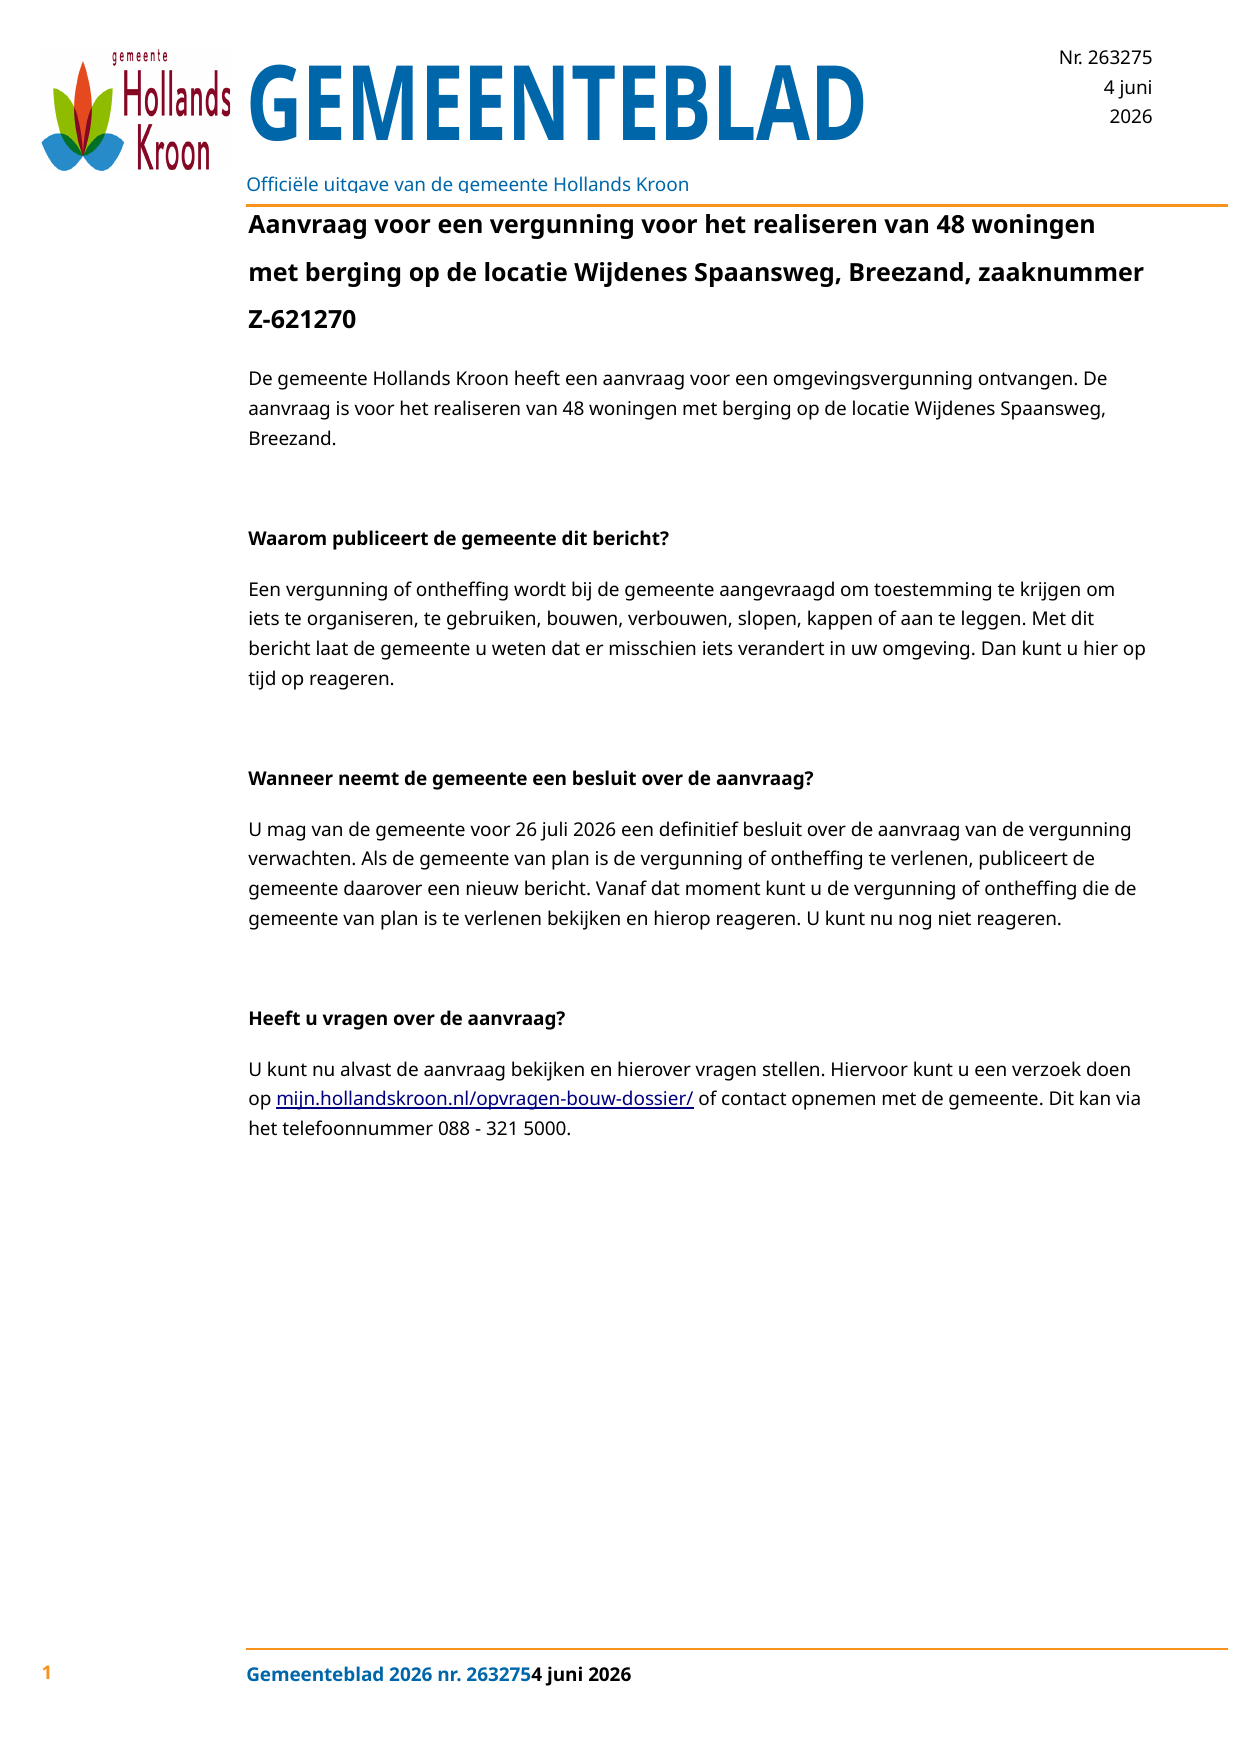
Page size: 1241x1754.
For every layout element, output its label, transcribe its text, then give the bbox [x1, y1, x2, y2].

picture [41, 47, 231, 172]
text Een vergunning of ontheffing wordt bij de gemeente aangevraagd om toestemming te krijgen om iets te organiseren, te gebruiken, bouwen, verbouwen, slopen, kappen of aan te leggen. Met dit bericht laat de gemeente u weten dat er misschien iets verandert in uw omgeving. Dan kunt u hier op tijd op reageren. [248, 576, 1152, 690]
text U mag van de gemeente voor 26 juli 2026 een definitief besluit over de aanvraag van de vergunning verwachten. Als de gemeente van plan is de vergunning of ontheffing te verlenen, publiceert de gemeente daarover een nieuw bericht. Vanaf dat moment kunt u de vergunning of ontheffing die de gemeente van plan is te verlenen bekijken en hierop reageren. U kunt nu nog niet reageren. [248, 816, 1152, 930]
text Wanneer neemt de gemeente een besluit over de aanvraag? [248, 766, 1152, 791]
text Waarom publiceert de gemeente dit bericht? [248, 526, 1152, 551]
text Aanvraag voor een vergunning voor het realiseren van 48 woningen met berging op de locatie Wijdenes Spaansweg, Breezand, zaaknummer Z-621270 [248, 207, 1152, 336]
text Heeft u vragen over de aanvraag? [248, 1006, 1152, 1031]
text De gemeente Hollands Kroon heeft een aanvraag voor een omgevingsvergunning ontvangen. De aanvraag is voor het realiseren van 48 woningen met berging op de locatie Wijdenes Spaansweg, Breezand. [248, 366, 1152, 450]
text U kunt nu alvast de aanvraag bekijken en hierover vragen stellen. Hiervoor kunt u een verzoek doen op mijn.hollandskroon.nl/opvragen-bouw-dossier/ of contact opnemen met de gemeente. Dit kan via het telefoonnummer 088 - 321 5000. [248, 1056, 1152, 1141]
